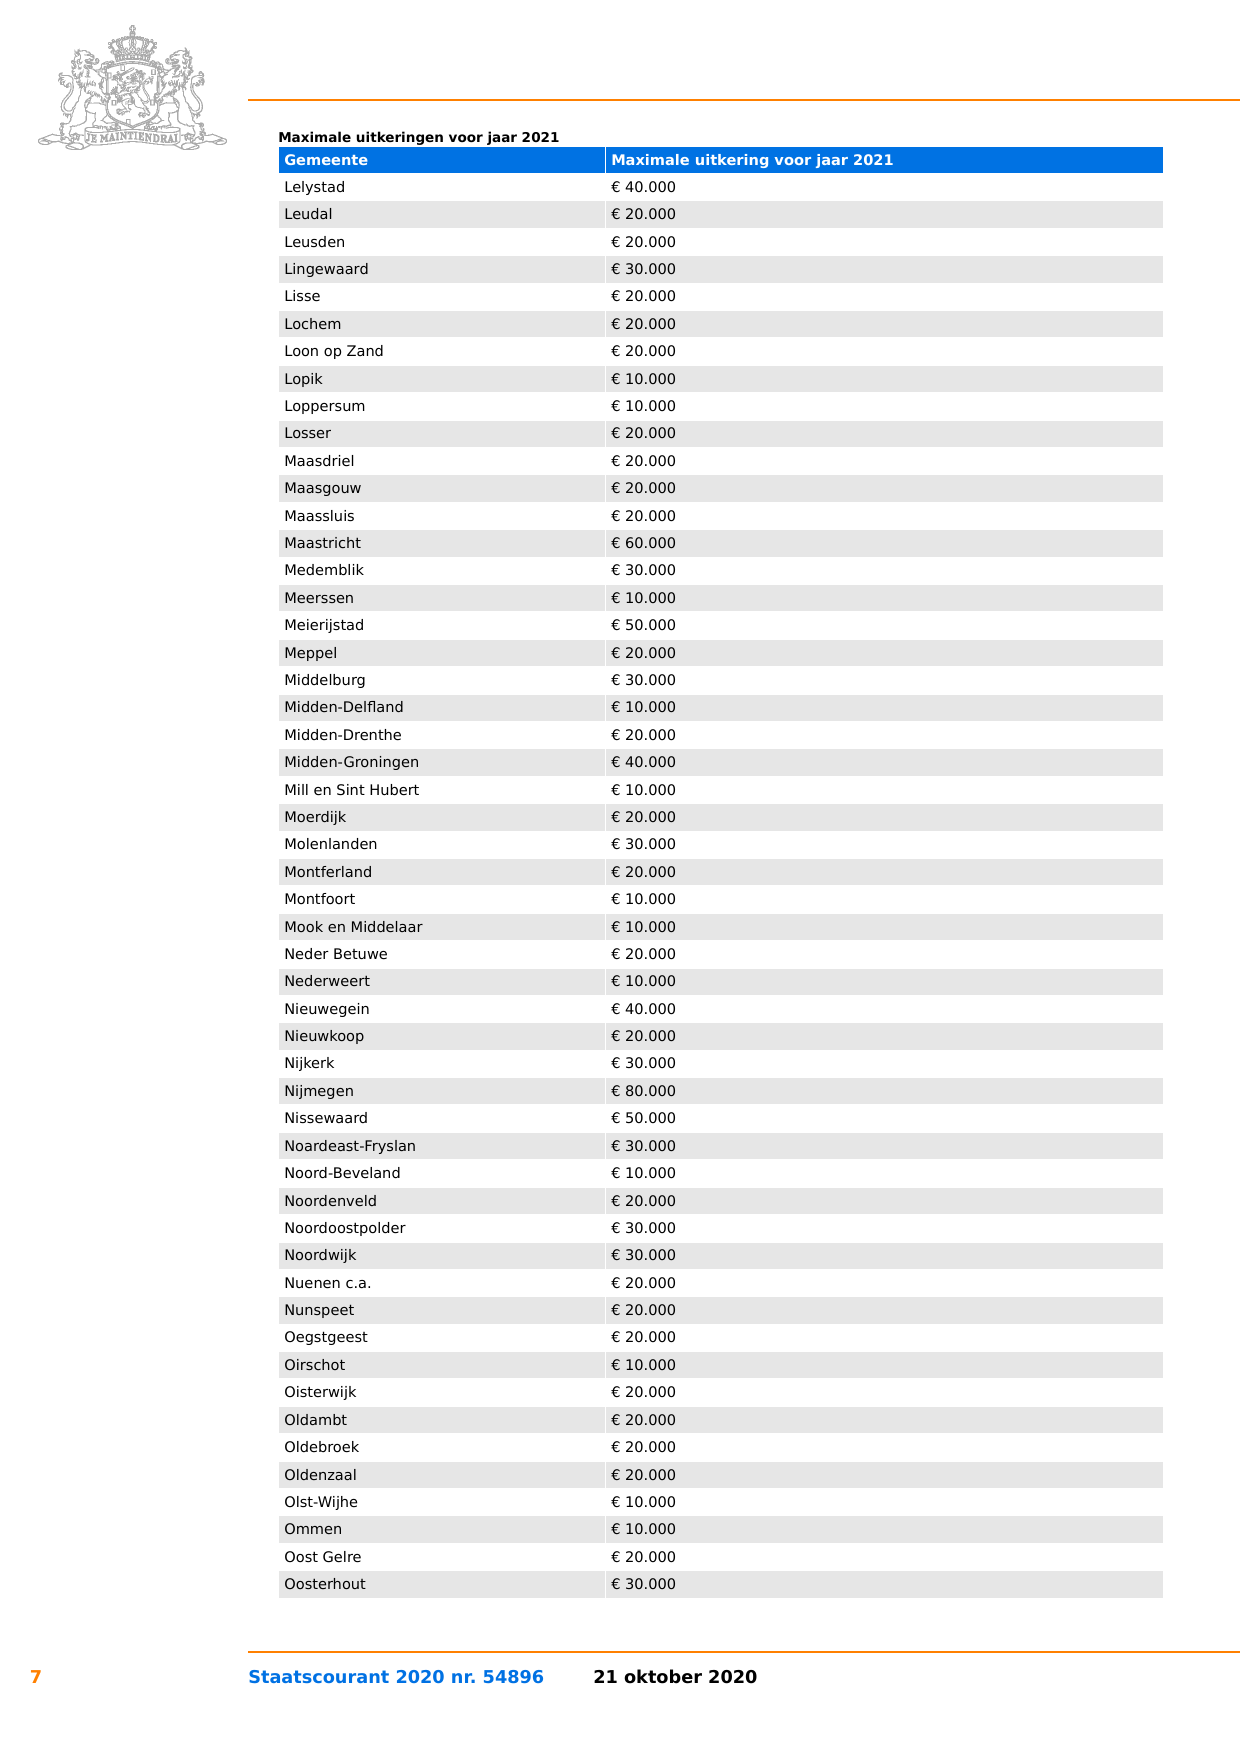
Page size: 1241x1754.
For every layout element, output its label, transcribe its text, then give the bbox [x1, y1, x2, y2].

table_cell Losser [279, 421, 605, 447]
table_cell Maassluis [279, 503, 605, 529]
table_cell Noordoostpolder [279, 1215, 605, 1241]
table_cell € 20.000 [606, 1270, 1163, 1296]
table_cell € 10.000 [606, 1160, 1163, 1187]
table_cell Ommen [279, 1516, 605, 1543]
table_cell Maasdriel [279, 448, 605, 474]
table_cell Midden-Groningen [279, 749, 605, 776]
table_cell € 20.000 [606, 1544, 1163, 1570]
table_cell Meierijstad [279, 613, 605, 639]
table_cell Mook en Middelaar [279, 914, 605, 940]
table_cell Oldebroek [279, 1434, 605, 1461]
table_cell Nieuwegein [279, 996, 605, 1022]
table_cell € 50.000 [606, 1106, 1163, 1132]
table_cell Leudal [279, 201, 605, 228]
table_cell Lopik [279, 366, 605, 392]
table_cell € 10.000 [606, 1516, 1163, 1543]
table_cell Montferland [279, 859, 605, 885]
table_cell Oost Gelre [279, 1544, 605, 1570]
table_cell € 20.000 [606, 1188, 1163, 1214]
table_cell Noardeast-Fryslan [279, 1133, 605, 1159]
table_cell € 30.000 [606, 1571, 1163, 1598]
table_cell € 20.000 [606, 448, 1163, 474]
table_cell Nuenen c.a. [279, 1270, 605, 1296]
table_cell Meerssen [279, 585, 605, 611]
table_cell Lochem [279, 311, 605, 337]
table_cell Neder Betuwe [279, 941, 605, 967]
picture [38, 25, 227, 150]
table_cell Nissewaard [279, 1106, 605, 1132]
table_cell Middelburg [279, 667, 605, 693]
table_cell Maximale uitkering voor jaar 2021 [606, 147, 1163, 173]
table_cell € 10.000 [606, 777, 1163, 803]
table_cell € 30.000 [606, 1051, 1163, 1077]
table_cell Olst-Wijhe [279, 1489, 605, 1515]
table_cell Lisse [279, 284, 605, 310]
table_cell € 60.000 [606, 530, 1163, 557]
table_cell € 20.000 [606, 201, 1163, 228]
table_cell Nunspeet [279, 1297, 605, 1324]
table_cell Oisterwijk [279, 1380, 605, 1406]
table_cell Oldambt [279, 1407, 605, 1433]
table_cell Noord-Beveland [279, 1160, 605, 1187]
table_cell € 30.000 [606, 1215, 1163, 1241]
table_cell € 20.000 [606, 859, 1163, 885]
table_cell € 10.000 [606, 393, 1163, 419]
table_cell € 30.000 [606, 832, 1163, 858]
table_cell € 40.000 [606, 174, 1163, 200]
table_cell Oegstgeest [279, 1325, 605, 1351]
table_cell Mill en Sint Hubert [279, 777, 605, 803]
table_cell € 50.000 [606, 613, 1163, 639]
table_cell € 10.000 [606, 1352, 1163, 1378]
table_cell € 20.000 [606, 475, 1163, 502]
table_cell € 20.000 [606, 1297, 1163, 1324]
table_cell Lelystad [279, 174, 605, 200]
table_cell € 10.000 [606, 969, 1163, 995]
table_cell Gemeente [279, 147, 605, 173]
table_cell Midden-Drenthe [279, 722, 605, 748]
table_cell € 20.000 [606, 722, 1163, 748]
table_cell € 20.000 [606, 1407, 1163, 1433]
table_cell € 40.000 [606, 996, 1163, 1022]
table_cell € 20.000 [606, 311, 1163, 337]
table_cell € 20.000 [606, 284, 1163, 310]
table_cell Meppel [279, 640, 605, 666]
table_cell Nieuwkoop [279, 1023, 605, 1050]
table_cell € 20.000 [606, 1380, 1163, 1406]
table_cell € 30.000 [606, 1243, 1163, 1269]
table_cell € 20.000 [606, 1462, 1163, 1488]
table_cell Loppersum [279, 393, 605, 419]
table_cell Loon op Zand [279, 339, 605, 365]
table_cell € 10.000 [606, 914, 1163, 940]
table_cell € 10.000 [606, 1489, 1163, 1515]
table_cell € 20.000 [606, 229, 1163, 255]
table_cell Leusden [279, 229, 605, 255]
table_cell Midden-Delfland [279, 695, 605, 721]
table_cell € 20.000 [606, 1023, 1163, 1050]
table_cell € 80.000 [606, 1078, 1163, 1104]
table_cell Lingewaard [279, 256, 605, 283]
table_header Maximale uitkeringen voor jaar 2021 [278, 130, 1163, 146]
table_cell € 30.000 [606, 1133, 1163, 1159]
table_cell Noordwijk [279, 1243, 605, 1269]
table_cell € 30.000 [606, 667, 1163, 693]
table_cell Nijmegen [279, 1078, 605, 1104]
table_cell € 20.000 [606, 1325, 1163, 1351]
table_cell € 10.000 [606, 695, 1163, 721]
table_cell € 40.000 [606, 749, 1163, 776]
table_cell Moerdijk [279, 804, 605, 831]
table_cell € 20.000 [606, 421, 1163, 447]
table_cell Oldenzaal [279, 1462, 605, 1488]
table_cell Nederweert [279, 969, 605, 995]
table_cell Maasgouw [279, 475, 605, 502]
table_cell € 30.000 [606, 558, 1163, 584]
table_cell Maastricht [279, 530, 605, 557]
table_cell Molenlanden [279, 832, 605, 858]
table_cell € 10.000 [606, 585, 1163, 611]
table_cell € 20.000 [606, 1434, 1163, 1461]
table_cell Montfoort [279, 886, 605, 913]
table_cell € 10.000 [606, 886, 1163, 913]
table_cell € 20.000 [606, 941, 1163, 967]
table_cell € 20.000 [606, 804, 1163, 831]
table_cell Oirschot [279, 1352, 605, 1378]
table_cell Medemblik [279, 558, 605, 584]
table_cell € 30.000 [606, 256, 1163, 283]
table_cell Oosterhout [279, 1571, 605, 1598]
table_cell € 10.000 [606, 366, 1163, 392]
table_cell € 20.000 [606, 339, 1163, 365]
table_cell € 20.000 [606, 640, 1163, 666]
table_cell € 20.000 [606, 503, 1163, 529]
table_cell Noordenveld [279, 1188, 605, 1214]
table_cell Nijkerk [279, 1051, 605, 1077]
